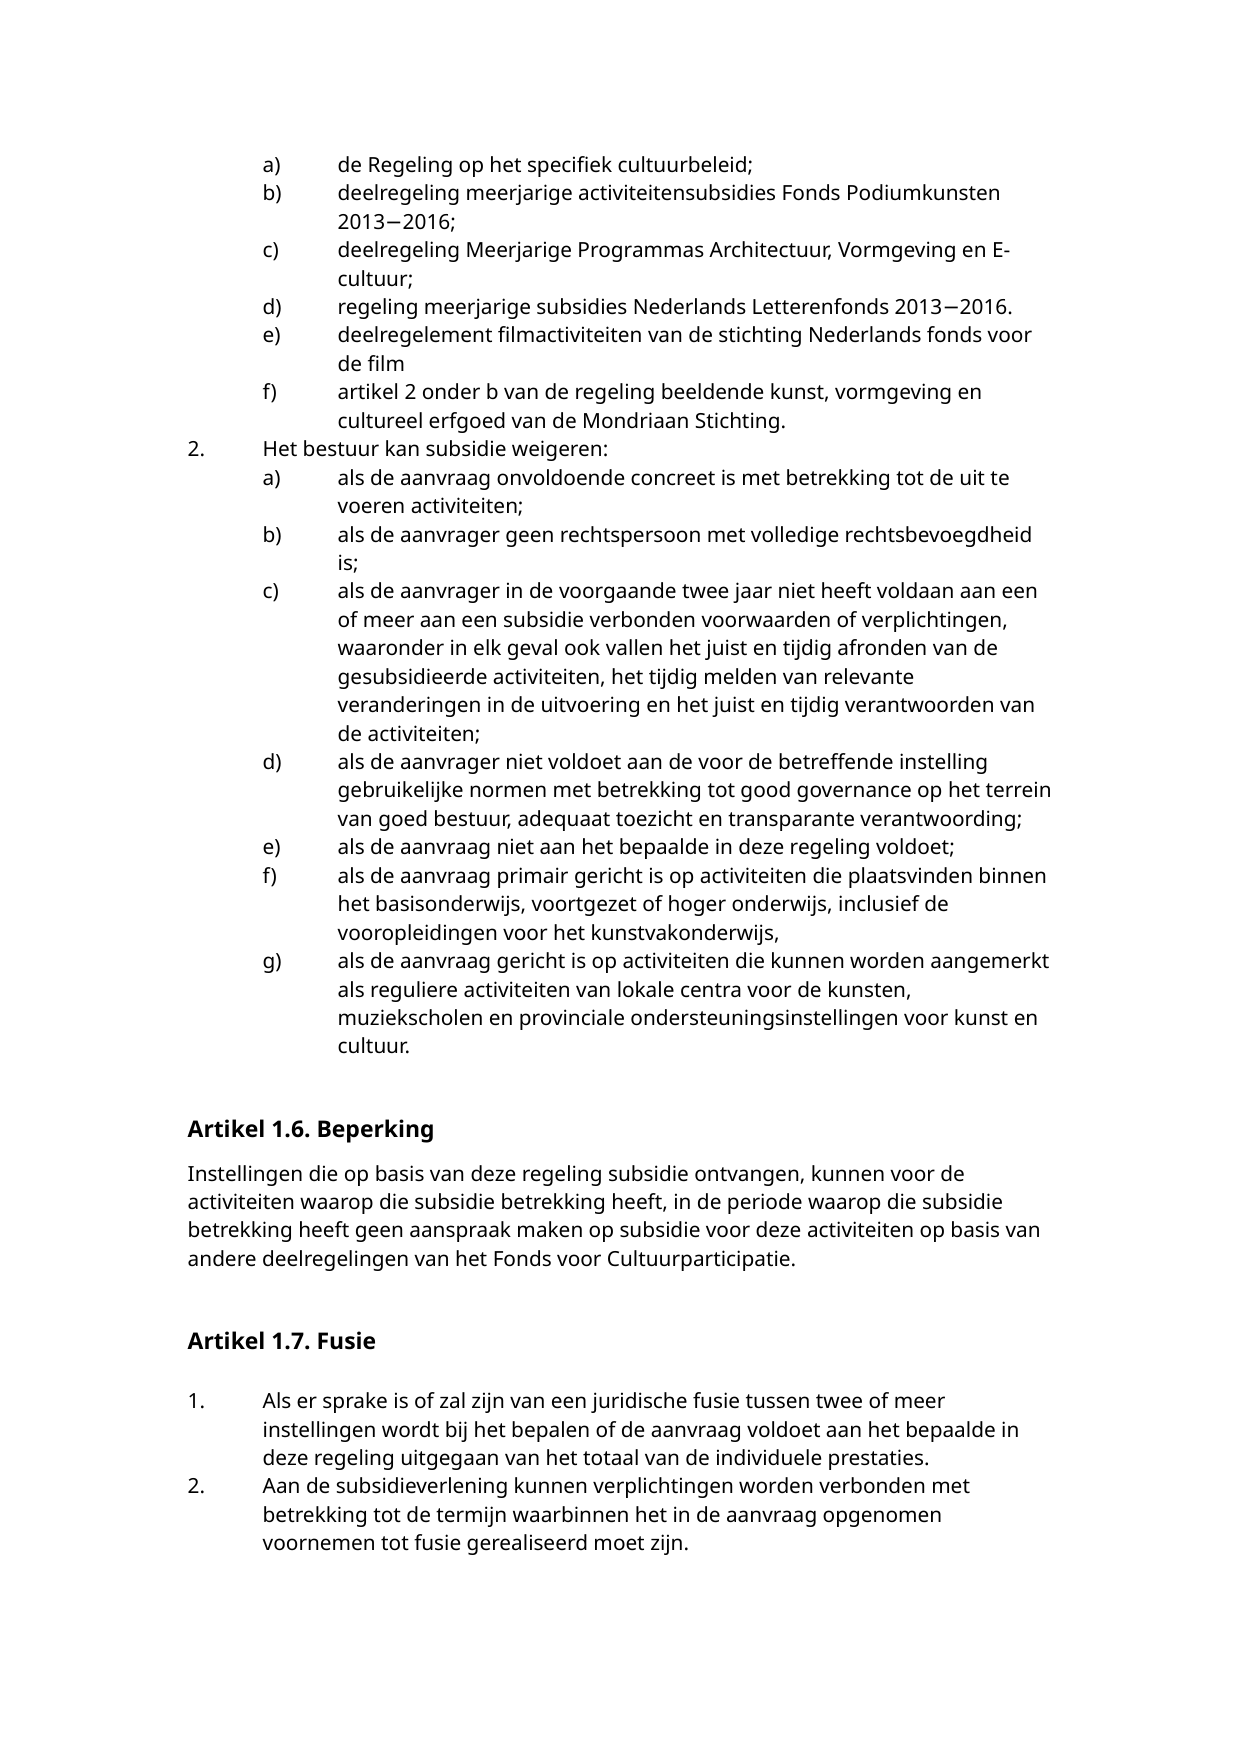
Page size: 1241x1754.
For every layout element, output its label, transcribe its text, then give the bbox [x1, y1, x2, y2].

list artikel 2 onder b van de regeling beeldende kunst, vormgeving en cultureel erfgoed van de Mondriaan Stichting. [262, 377, 1053, 434]
list Aan de subsidieverlening kunnen verplichtingen worden verbonden met betrekking tot de termijn waarbinnen het in de aanvraag opgenomen voornemen tot fusie gerealiseerd moet zijn. [187, 1472, 1053, 1557]
list als de aanvraag onvoldoende concreet is met betrekking tot de uit te voeren activiteiten; [262, 463, 1053, 520]
list als de aanvrager geen rechtspersoon met volledige rechtsbevoegdheid is; [262, 520, 1053, 577]
list als de aanvrager niet voldoet aan de voor de betreffende instelling gebruikelijke normen met betrekking tot good governance op het terrein van goed bestuur, adequaat toezicht en transparante verantwoording; [262, 747, 1053, 832]
subtitle Artikel 1.6. Beperking [187, 1112, 1053, 1144]
list deelregeling Meerjarige Programmas Architectuur, Vormgeving en E-cultuur; [262, 235, 1053, 292]
list Het bestuur kan subsidie weigeren: [187, 434, 1053, 463]
list deelregeling meerjarige activiteitensubsidies Fonds Podiumkunsten 2013−2016; [262, 178, 1053, 235]
list als de aanvraag primair gericht is op activiteiten die plaatsvinden binnen het basisonderwijs, voortgezet of hoger onderwijs, inclusief de vooropleidingen voor het kunstvakonderwijs, [262, 861, 1053, 946]
text Instellingen die op basis van deze regeling subsidie ontvangen, kunnen voor de activiteiten waarop die subsidie betrekking heeft, in de periode waarop die subsidie betrekking heeft geen aanspraak maken op subsidie voor deze activiteiten op basis van andere deelregelingen van het Fonds voor Cultuurparticipatie. [187, 1159, 1053, 1272]
list regeling meerjarige subsidies Nederlands Letterenfonds 2013−2016. [262, 292, 1053, 321]
list de Regeling op het specifiek cultuurbeleid; [262, 150, 1053, 178]
list als de aanvraag gericht is op activiteiten die kunnen worden aangemerkt als reguliere activiteiten van lokale centra voor de kunsten, muziekscholen en provinciale ondersteuningsinstellingen voor kunst en cultuur. [262, 946, 1053, 1060]
list Als er sprake is of zal zijn van een juridische fusie tussen twee of meer instellingen wordt bij het bepalen of de aanvraag voldoet aan het bepaalde in deze regeling uitgegaan van het totaal van de individuele prestaties. [187, 1386, 1053, 1472]
list als de aanvraag niet aan het bepaalde in deze regeling voldoet; [262, 832, 1053, 861]
list deelregelement filmactiviteiten van de stichting Nederlands fonds voor de film [262, 321, 1053, 377]
subtitle Artikel 1.7. Fusie [187, 1325, 1053, 1356]
list als de aanvrager in de voorgaande twee jaar niet heeft voldaan aan een of meer aan een subsidie verbonden voorwaarden of verplichtingen, waaronder in elk geval ook vallen het juist en tijdig afronden van de gesubsidieerde activiteiten, het tijdig melden van relevante veranderingen in de uitvoering en het juist en tijdig verantwoorden van de activiteiten; [262, 577, 1053, 747]
